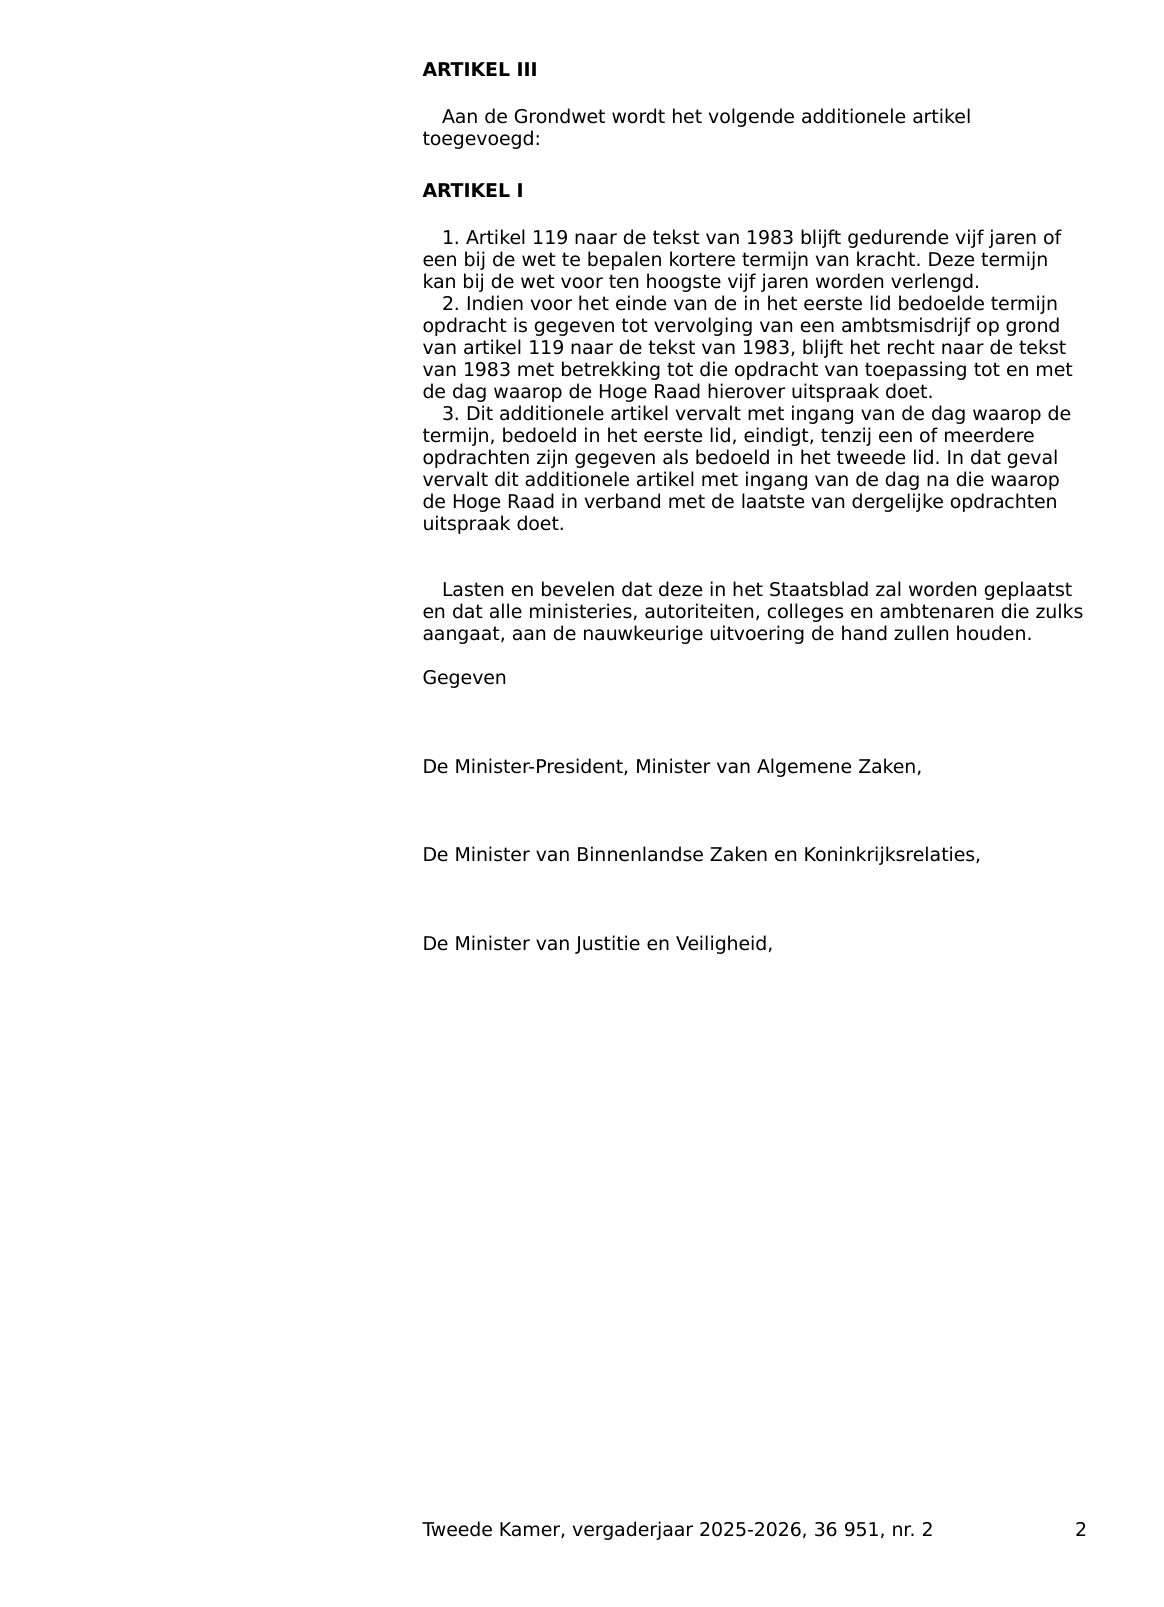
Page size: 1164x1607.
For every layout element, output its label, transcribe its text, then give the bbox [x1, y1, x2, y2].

text 1. Artikel 119 naar de tekst van 1983 blijft gedurende vijf jaren of een bij de wet te bepalen kortere termijn van kracht. Deze termijn kan bij de wet voor ten hoogste vijf jaren worden verlengd. [422, 227, 1087, 293]
subtitle ARTIKEL III [422, 59, 1087, 81]
text Gegeven [422, 667, 1087, 689]
text De Minister-President, Minister van Algemene Zaken, [422, 756, 1087, 778]
text De Minister van Binnenlandse Zaken en Koninkrijksrelaties, [422, 844, 1087, 866]
text De Minister van Justitie en Veiligheid, [422, 933, 1087, 955]
text Lasten en bevelen dat deze in het Staatsblad zal worden geplaatst en dat alle ministeries, autoriteiten, colleges en ambtenaren die zulks aangaat, aan de nauwkeurige uitvoering de hand zullen houden. [422, 579, 1087, 645]
subtitle ARTIKEL I [422, 180, 1087, 202]
text 3. Dit additionele artikel vervalt met ingang van de dag waarop de termijn, bedoeld in het eerste lid, eindigt, tenzij een of meerdere opdrachten zijn gegeven als bedoeld in het tweede lid. In dat geval vervalt dit additionele artikel met ingang van de dag na die waarop de Hoge Raad in verband met de laatste van dergelijke opdrachten uitspraak doet. [422, 403, 1087, 535]
text Aan de Grondwet wordt het volgende additionele artikel toegevoegd: [422, 106, 1087, 150]
text 2. Indien voor het einde van de in het eerste lid bedoelde termijn opdracht is gegeven tot vervolging van een ambtsmisdrijf op grond van artikel 119 naar de tekst van 1983, blijft het recht naar de tekst van 1983 met betrekking tot die opdracht van toepassing tot en met de dag waarop de Hoge Raad hierover uitspraak doet. [422, 293, 1087, 403]
